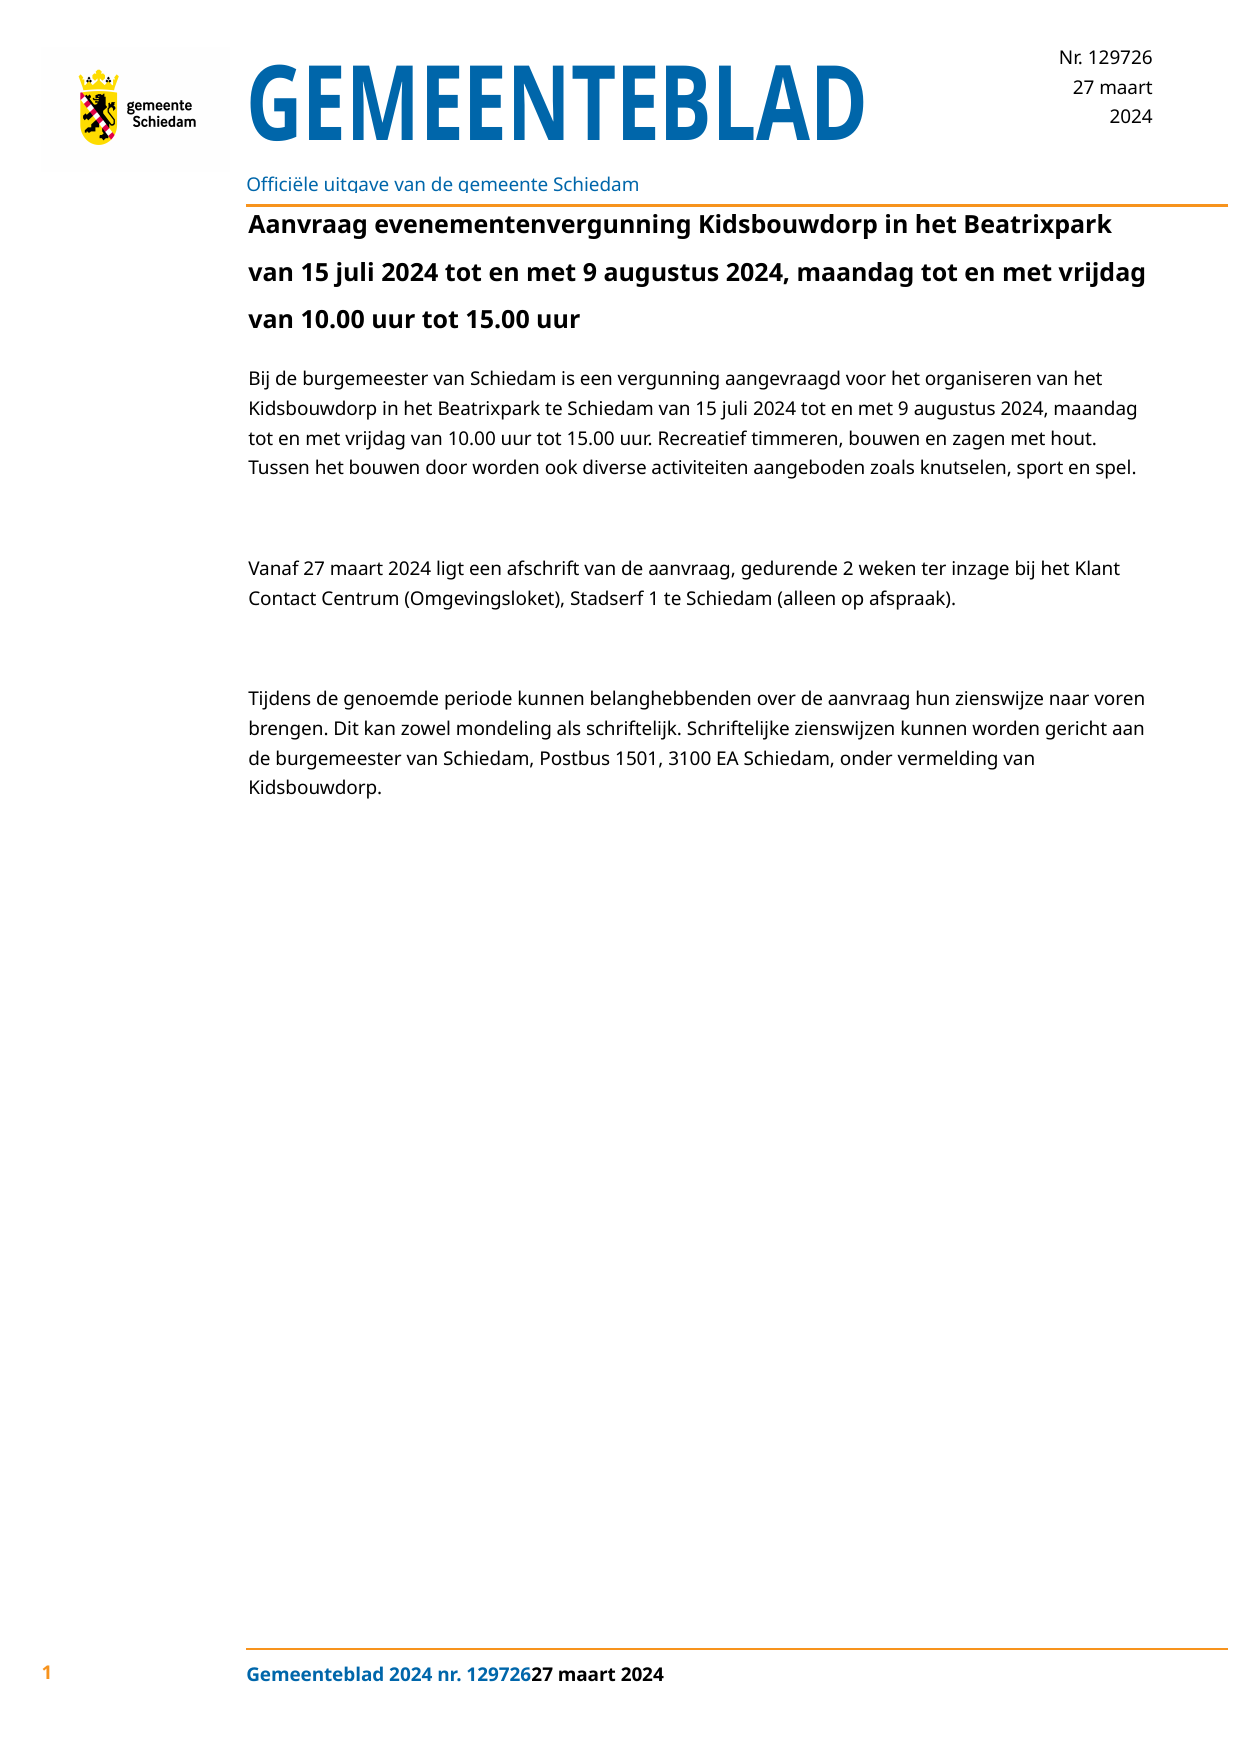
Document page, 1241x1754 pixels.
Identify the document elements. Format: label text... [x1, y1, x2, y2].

text Aanvraag evenementenvergunning Kidsbouwdorp in het Beatrixpark van 15 juli 2024 tot en met 9 augustus 2024, maandag tot en met vrijdag van 10.00 uur tot 15.00 uur [248, 207, 1152, 336]
picture [41, 47, 231, 172]
text Tijdens de genoemde periode kunnen belanghebbenden over de aanvraag hun zienswijze naar voren brengen. Dit kan zowel mondeling als schriftelijk. Schriftelijke zienswijzen kunnen worden gericht aan de burgemeester van Schiedam, Postbus 1501, 3100 EA Schiedam, onder vermelding van Kidsbouwdorp. [248, 686, 1152, 800]
text Vanaf 27 maart 2024 ligt een afschrift van de aanvraag, gedurende 2 weken ter inzage bij het Klant Contact Centrum (Omgevingsloket), Stadserf 1 te Schiedam (alleen op afspraak). [248, 555, 1152, 610]
text Bij de burgemeester van Schiedam is een vergunning aangevraagd voor het organiseren van het Kidsbouwdorp in het Beatrixpark te Schiedam van 15 juli 2024 tot en met 9 augustus 2024, maandag tot en met vrijdag van 10.00 uur tot 15.00 uur. Recreatief timmeren, bouwen en zagen met hout. Tussen het bouwen door worden ook diverse activiteiten aangeboden zoals knutselen, sport en spel. [248, 366, 1152, 480]
